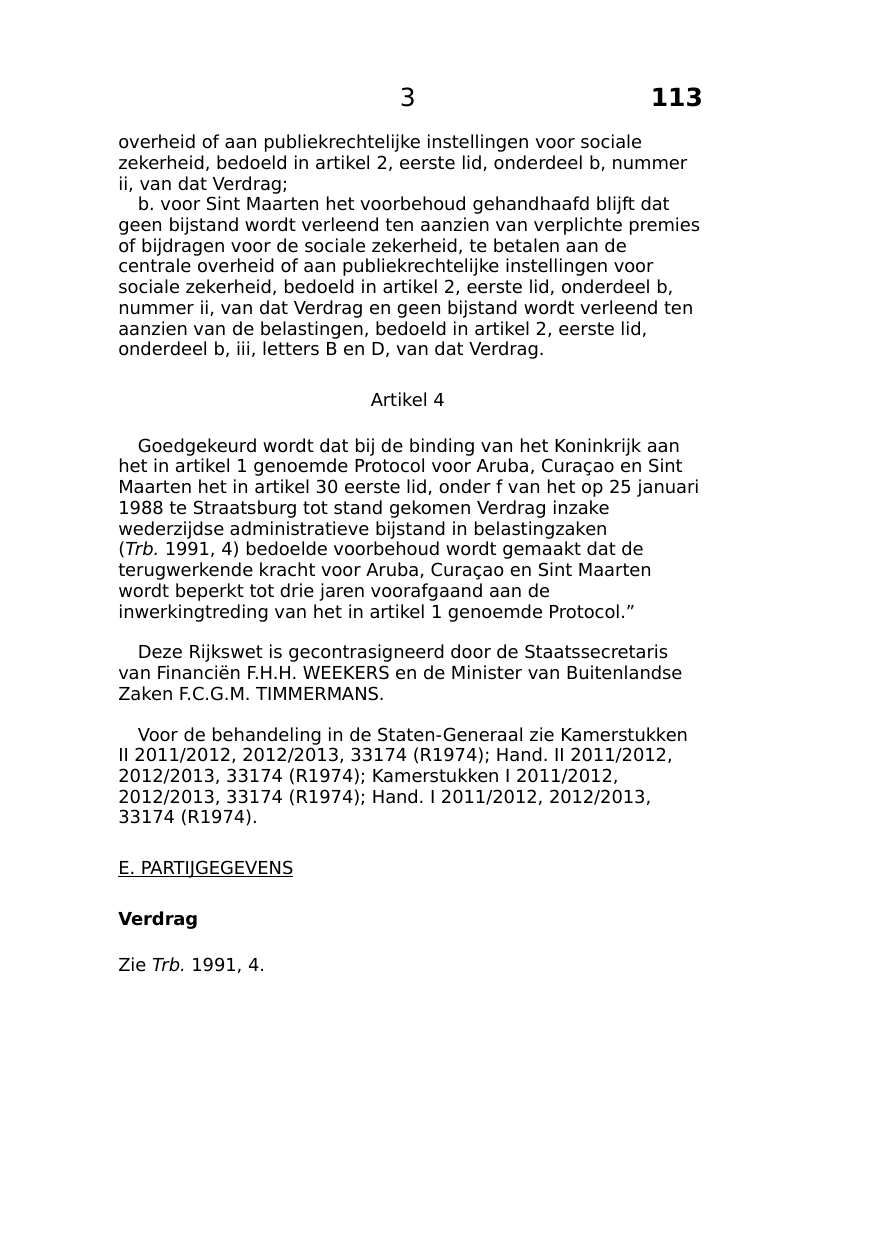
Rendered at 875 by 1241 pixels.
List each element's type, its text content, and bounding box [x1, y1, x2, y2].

text Voor de behandeling in de Staten-Generaal zie Kamerstukken II 2011/2012, 2012/2013, 33174 (R1974); Hand. II 2011/2012, 2012/2013, 33174 (R1974); Kamerstukken I 2011/2012, 2012/2013, 33174 (R1974); Hand. I 2011/2012, 2012/2013, 33174 (R1974). [118, 724, 703, 828]
subtitle Artikel 4 [118, 390, 703, 411]
text Goedgekeurd wordt dat bij de binding van het Koninkrijk aan het in artikel 1 genoemde Protocol voor Aruba, Curaçao en Sint Maarten het in artikel 30 eerste lid, onder f van het op 25 januari 1988 te Straatsburg tot stand gekomen Verdrag inzake wederzijdse administratieve bijstand in belastingzaken (Trb. 1991, 4) bedoelde voorbehoud wordt gemaakt dat de terugwerkende kracht voor Aruba, Curaçao en Sint Maarten wordt beperkt tot drie jaren voorafgaand aan de inwerkingtreding van het in artikel 1 genoemde Protocol.” [118, 436, 703, 622]
text overheid of aan publiekrechtelijke instellingen voor sociale zekerheid, bedoeld in artikel 2, eerste lid, onderdeel b, nummer ii, van dat Verdrag; [118, 132, 703, 194]
text Deze Rijkswet is gecontrasigneerd door de Staatssecretaris van Financiën F.H.H. WEEKERS en de Minister van Buitenlandse Zaken F.C.G.M. TIMMERMANS. [118, 642, 703, 704]
subtitle Verdrag [118, 909, 703, 929]
text b. voor Sint Maarten het voorbehoud gehandhaafd blijft dat geen bijstand wordt verleend ten aanzien van verplichte premies of bijdragen voor de sociale zekerheid, te betalen aan de centrale overheid of aan publiekrechtelijke instellingen voor sociale zekerheid, bedoeld in artikel 2, eerste lid, onderdeel b, nummer ii, van dat Verdrag en geen bijstand wordt verleend ten aanzien van de belastingen, bedoeld in artikel 2, eerste lid, onderdeel b, iii, letters B en D, van dat Verdrag. [118, 194, 703, 360]
text Zie Trb. 1991, 4. [118, 954, 703, 975]
subtitle E. PARTIJGEGEVENS [118, 858, 703, 879]
